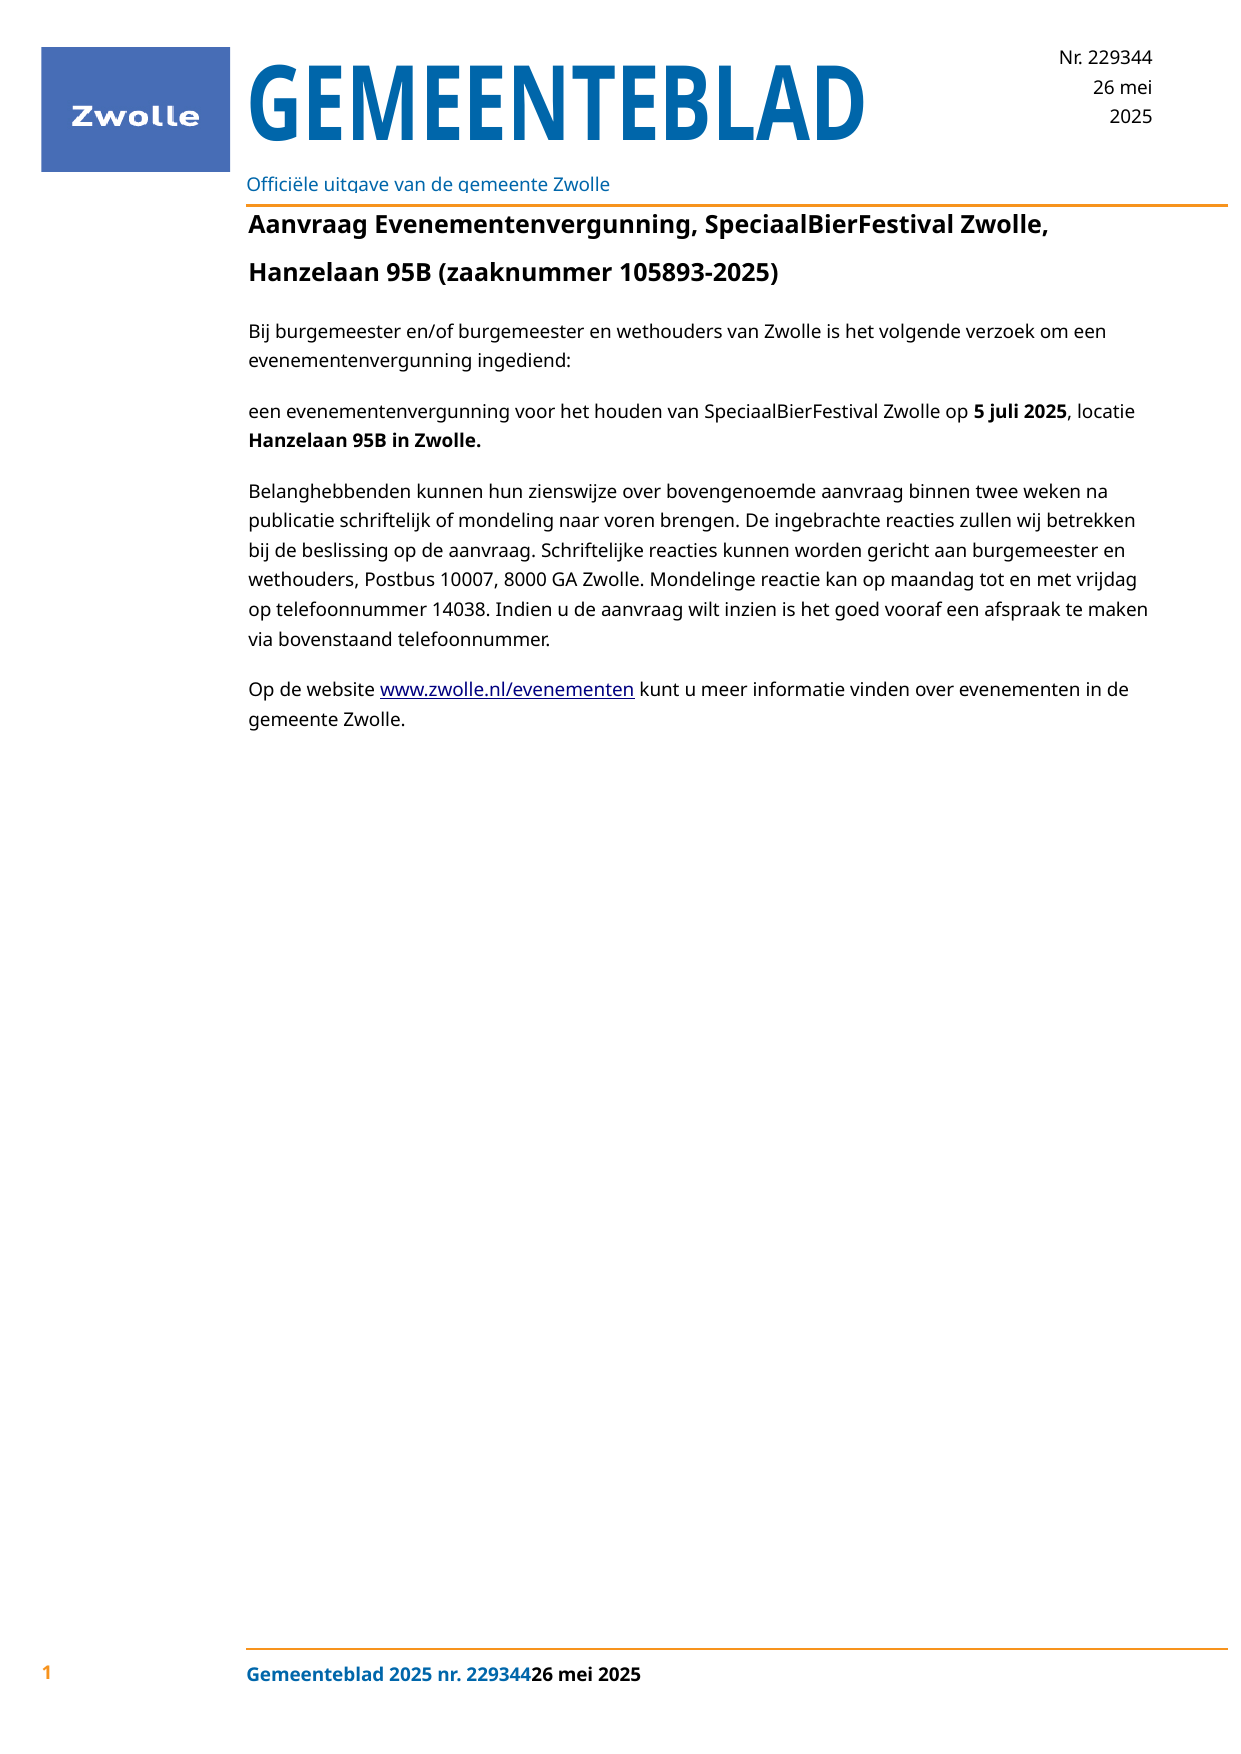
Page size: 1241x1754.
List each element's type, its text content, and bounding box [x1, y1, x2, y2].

text Op de website www.zwolle.nl/evenementen kunt u meer informatie vinden over evenementen in de gemeente Zwolle. [248, 676, 1152, 732]
text Bij burgemeester en/of burgemeester en wethouders van Zwolle is het volgende verzoek om een evenementenvergunning ingediend: [248, 318, 1152, 373]
text Belanghebbenden kunnen hun zienswijze over bovengenoemde aanvraag binnen twee weken na publicatie schriftelijk of mondeling naar voren brengen. De ingebrachte reacties zullen wij betrekken bij de beslissing op de aanvraag. Schriftelijke reacties kunnen worden gericht aan burgemeester en wethouders, Postbus 10007, 8000 GA Zwolle. Mondelinge reactie kan op maandag tot en met vrijdag op telefoonnummer 14038. Indien u de aanvraag wilt inzien is het goed vooraf een afspraak te maken via bovenstaand telefoonnummer. [248, 478, 1152, 652]
text een evenementenvergunning voor het houden van SpeciaalBierFestival Zwolle op 5 juli 2025, locatie Hanzelaan 95B in Zwolle. [248, 398, 1152, 453]
picture [41, 47, 231, 172]
text Aanvraag Evenementenvergunning, SpeciaalBierFestival Zwolle, Hanzelaan 95B (zaaknummer 105893-2025) [248, 207, 1152, 288]
